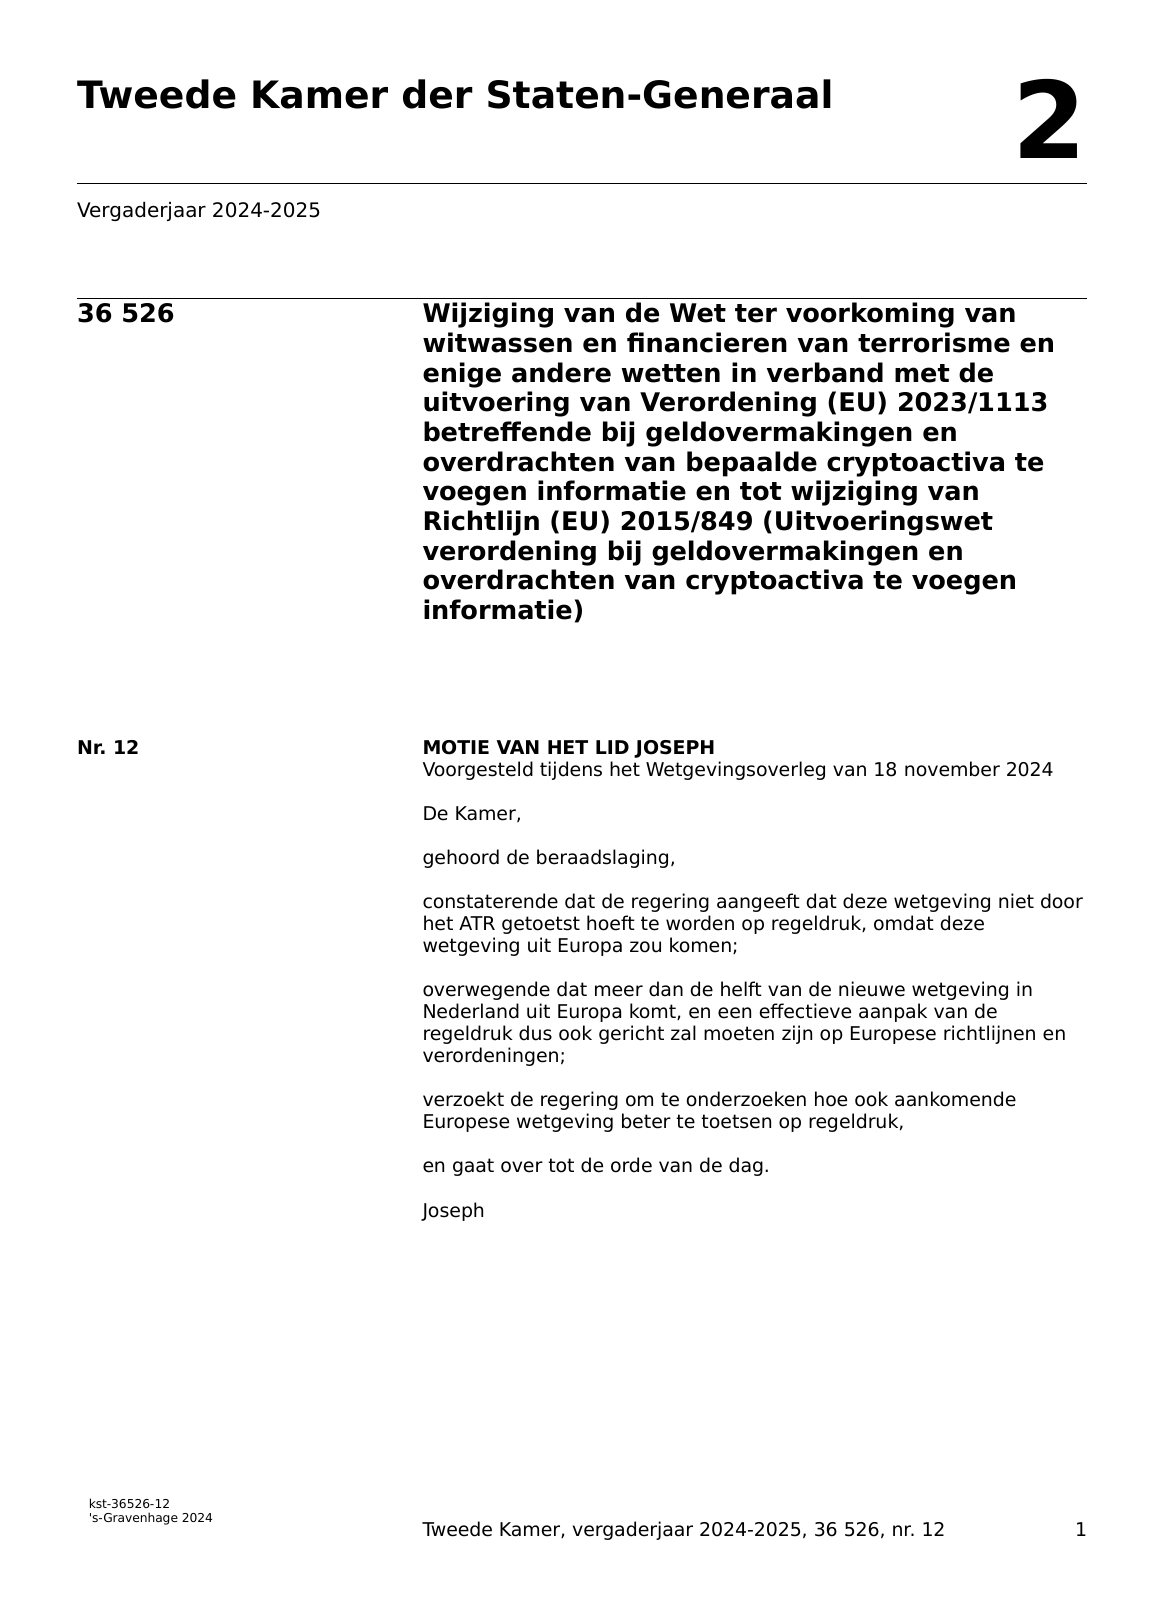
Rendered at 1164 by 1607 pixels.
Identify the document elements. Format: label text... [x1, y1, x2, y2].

subtitle Nr. 12 MOTIE VAN HET LID JOSEPH [77, 737, 1087, 758]
text kst-36526-12 [88, 1497, 323, 1511]
text De Kamer, [422, 803, 1087, 825]
text gehoord de beraadslaging, [422, 847, 1087, 869]
table_cell Vergaderjaar 2024-2025 [77, 184, 1087, 298]
subtitle 36 526 Wijziging van de Wet ter voorkoming van witwassen en financieren van terrorisme en enige andere wetten in verband met de uitvoering van Verordening (EU) 2023/1113 betreffende bij geldovermakingen en overdrachten van bepaalde cryptoactiva te voegen informatie en tot wijziging van Richtlijn (EU) 2015/849 (Uitvoeringswet verordening bij geldovermakingen en overdrachten van cryptoactiva te voegen informatie) [77, 299, 1087, 626]
text verzoekt de regering om te onderzoeken hoe ook aankomende Europese wetgeving beter te toetsen op regeldruk, [422, 1089, 1087, 1133]
text overwegende dat meer dan de helft van de nieuwe wetgeving in Nederland uit Europa komt, en een effectieve aanpak van de regeldruk dus ook gericht zal moeten zijn op Europese richtlijnen en verordeningen; [422, 979, 1087, 1067]
text en gaat over tot de orde van de dag. [422, 1155, 1087, 1177]
table_header 2 [886, 59, 1087, 183]
table_header Tweede Kamer der Staten-Generaal [77, 59, 886, 183]
text Voorgesteld tijdens het Wetgevingsoverleg van 18 november 2024 [422, 758, 1087, 781]
text constaterende dat de regering aangeeft dat deze wetgeving niet door het ATR getoetst hoeft te worden op regeldruk, omdat deze wetgeving uit Europa zou komen; [422, 891, 1087, 957]
text Joseph [422, 1199, 1087, 1222]
text 's-Gravenhage 2024 [88, 1511, 323, 1525]
